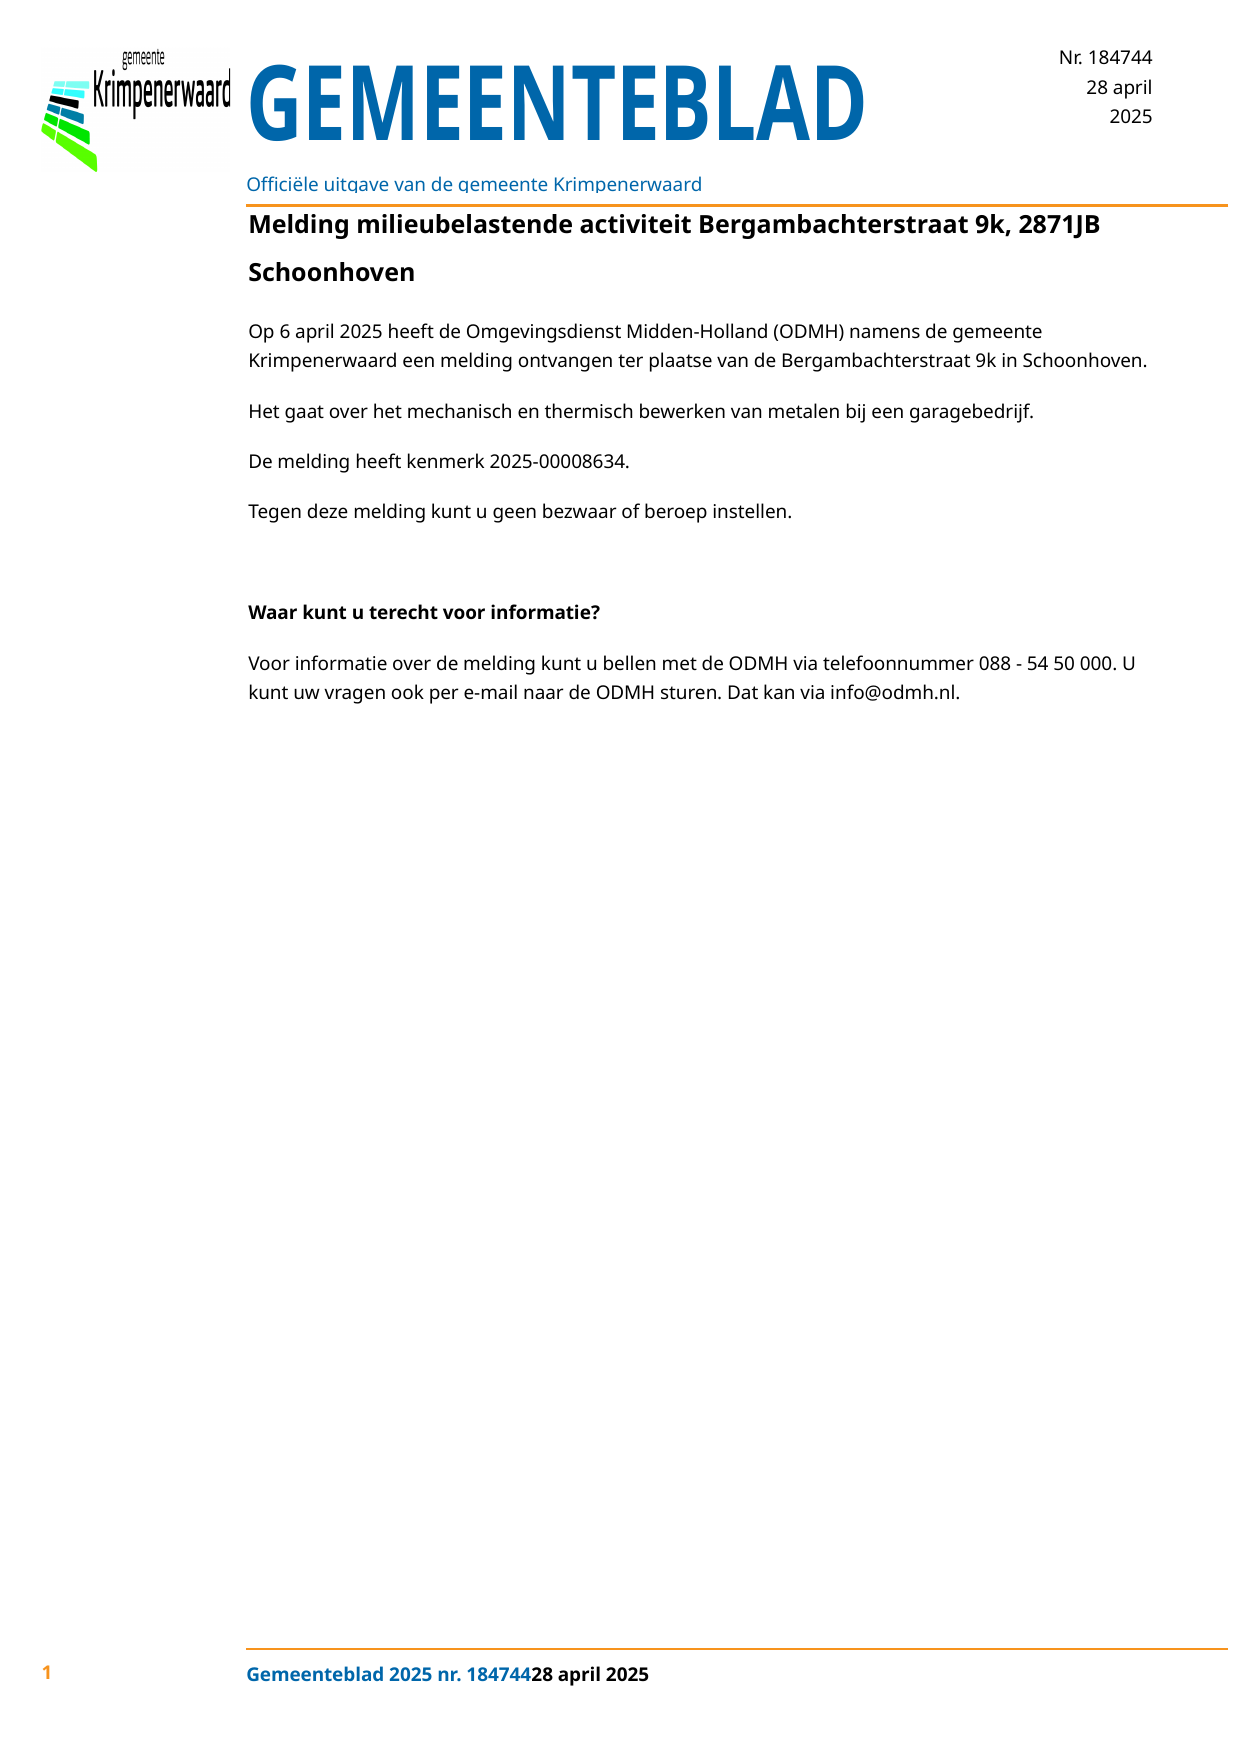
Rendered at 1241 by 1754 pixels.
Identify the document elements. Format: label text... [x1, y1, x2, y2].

text Het gaat over het mechanisch en thermisch bewerken van metalen bij een garagebedrijf. [248, 398, 1152, 424]
picture [41, 47, 231, 172]
text Melding milieubelastende activiteit Bergambachterstraat 9k, 2871JB Schoonhoven [248, 207, 1152, 288]
text Tegen deze melding kunt u geen bezwaar of beroep instellen. [248, 499, 1152, 524]
text Op 6 april 2025 heeft de Omgevingsdienst Midden-Holland (ODMH) namens de gemeente Krimpenerwaard een melding ontvangen ter plaatse van de Bergambachterstraat 9k in Schoonhoven. [248, 318, 1152, 373]
text Voor informatie over de melding kunt u bellen met de ODMH via telefoonnummer 088 - 54 50 000. U kunt uw vragen ook per e-mail naar de ODMH sturen. Dat kan via info@odmh.nl. [248, 650, 1152, 705]
text Waar kunt u terecht voor informatie? [248, 599, 1152, 625]
text De melding heeft kenmerk 2025-00008634. [248, 448, 1152, 474]
